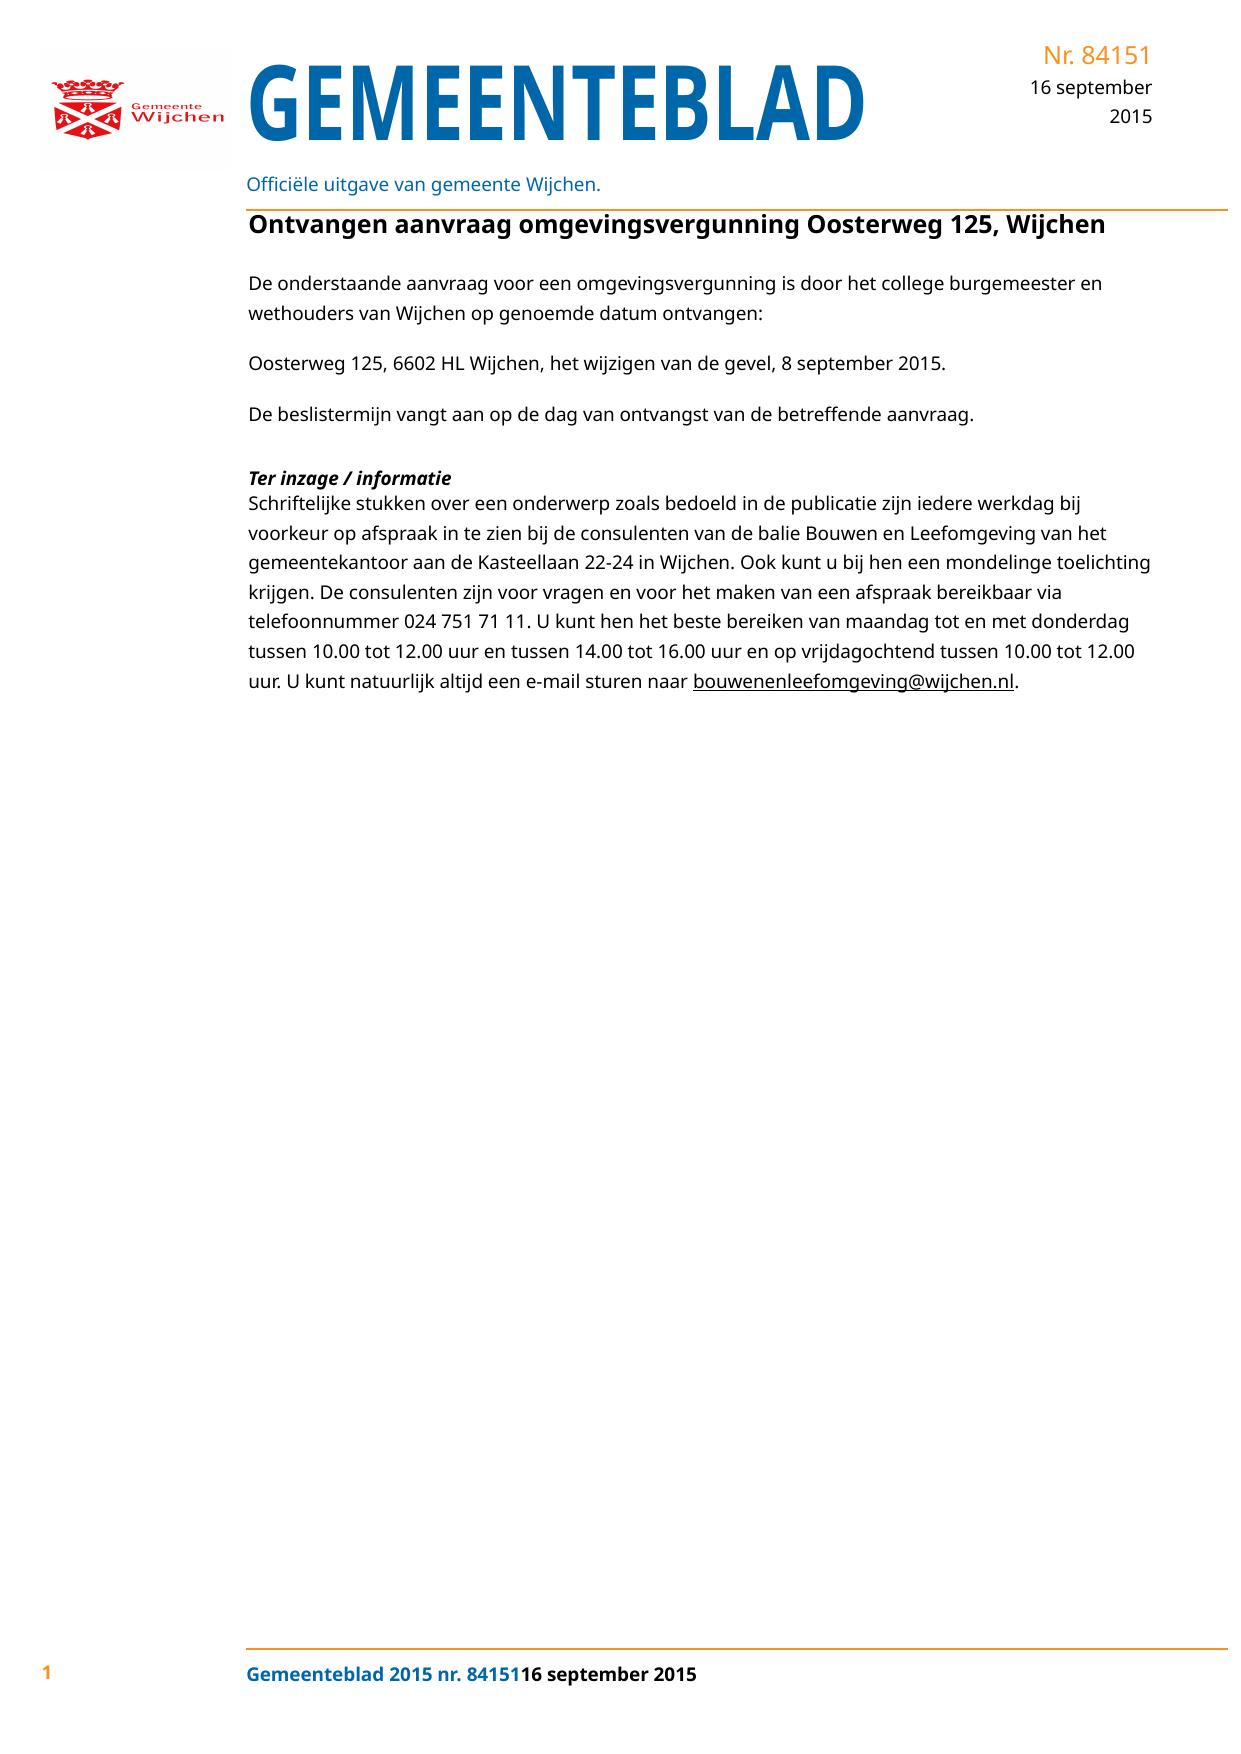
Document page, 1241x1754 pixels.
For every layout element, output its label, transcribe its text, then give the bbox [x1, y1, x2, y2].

text Ter inzage / informatie [248, 465, 1152, 490]
picture [41, 47, 231, 172]
text De beslistermijn vangt aan op de dag van ontvangst van de betreffende aanvraag. [248, 401, 1152, 426]
text Ontvangen aanvraag omgevingsvergunning Oosterweg 125, Wijchen [248, 211, 1152, 241]
text Oosterweg 125, 6602 HL Wijchen, het wijzigen van de gevel, 8 september 2015. [248, 350, 1152, 376]
text De onderstaande aanvraag voor een omgevingsvergunning is door het college burgemeester en wethouders van Wijchen op genoemde datum ontvangen: [248, 270, 1152, 326]
text Schriftelijke stukken over een onderwerp zoals bedoeld in de publicatie zijn iedere werkdag bij voorkeur op afspraak in te zien bij de consulenten van de balie Bouwen en Leefomgeving van het gemeentekantoor aan de Kasteellaan 22-24 in Wijchen. Ook kunt u bij hen een mondelinge toelichting krijgen. De consulenten zijn voor vragen en voor het maken van een afspraak bereikbaar via telefoonnummer 024 751 71 11. U kunt hen het beste bereiken van maandag tot en met donderdag tussen 10.00 tot 12.00 uur en tussen 14.00 tot 16.00 uur en op vrijdagochtend tussen 10.00 tot 12.00 uur. U kunt natuurlijk altijd een e-mail sturen naar bouwenenleefomgeving@wijchen.nl. [248, 490, 1152, 694]
